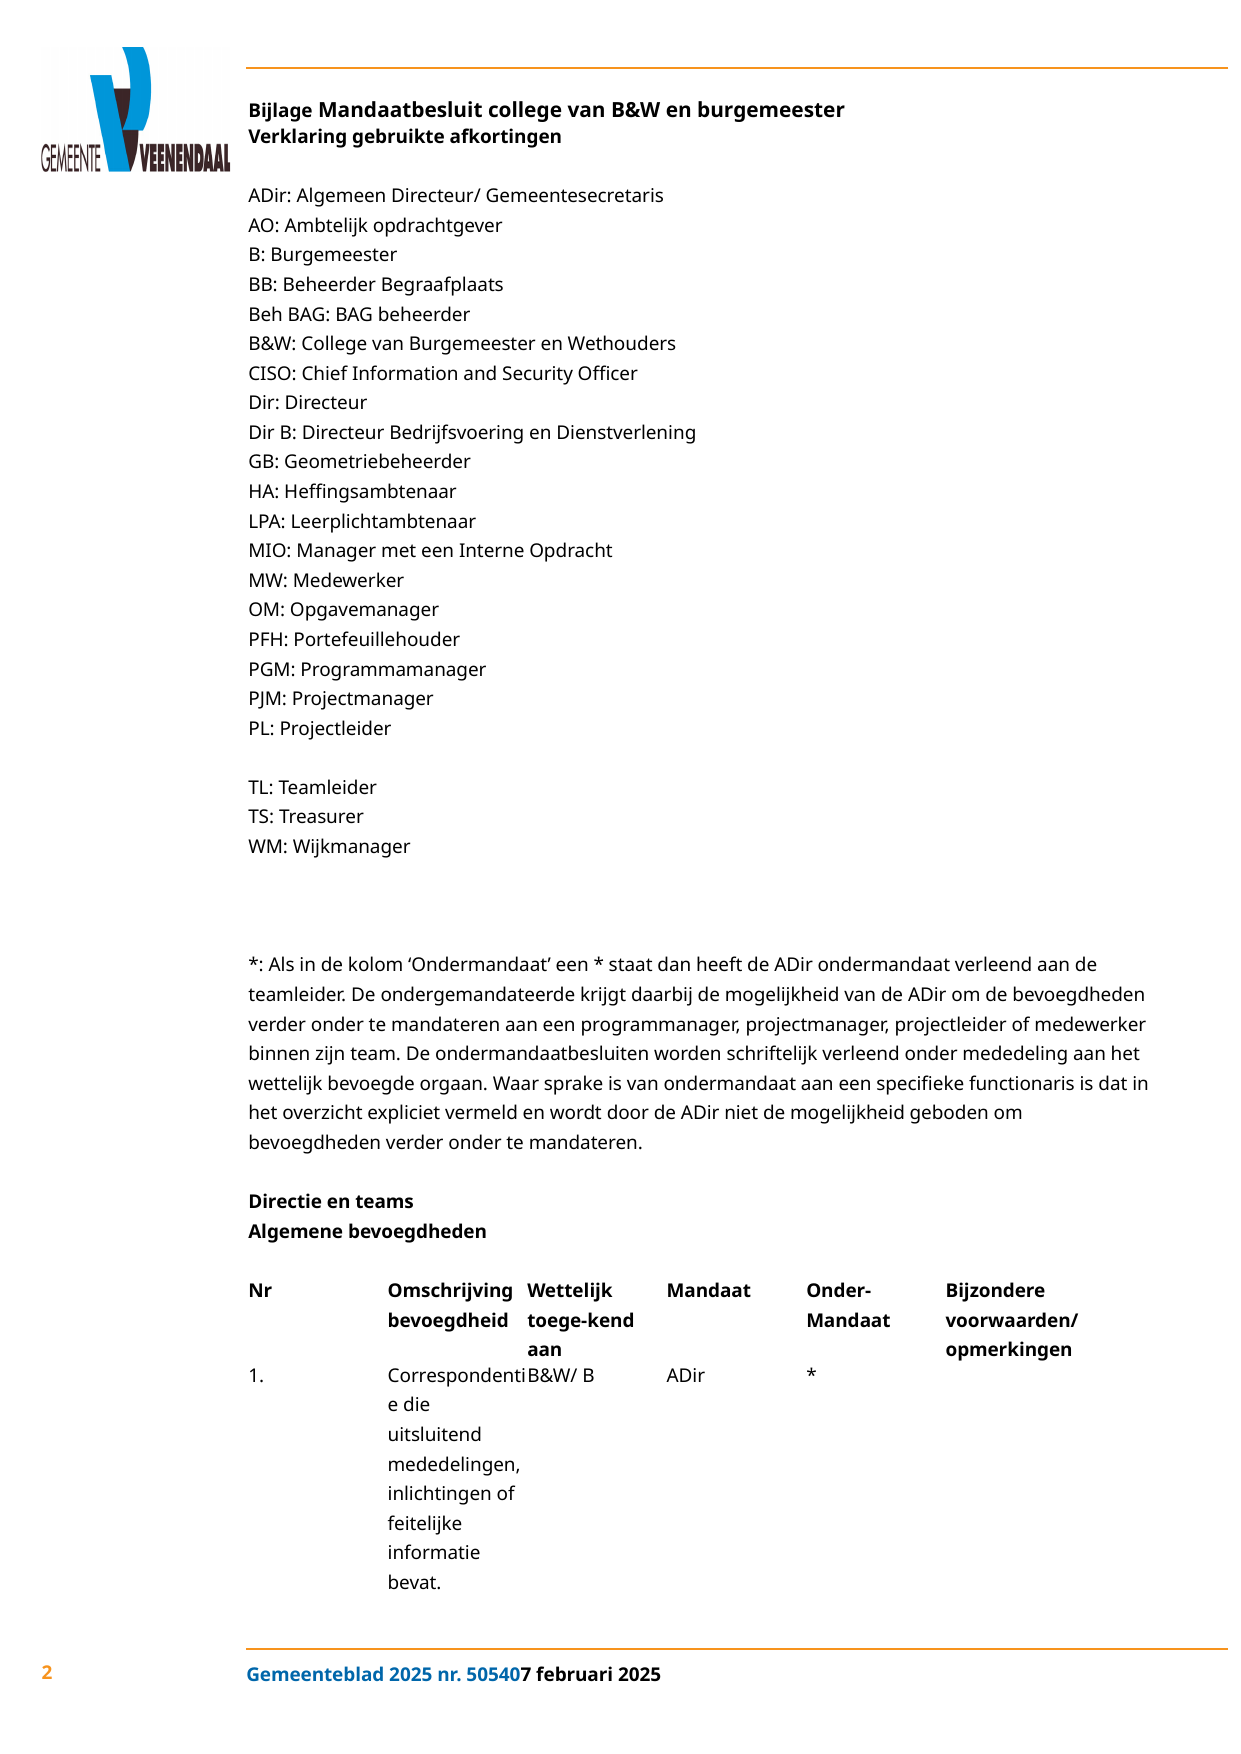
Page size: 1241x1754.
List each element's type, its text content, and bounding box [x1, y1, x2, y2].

table_cell Correspondentie die uitsluitend mededelingen, inlichtingen of feitelijke informatie bevat. [388, 1362, 527, 1595]
table_header Nr [248, 1277, 387, 1362]
text ADir: Algemeen Directeur/ Gemeentesecretaris [248, 182, 1152, 208]
text OM: Opgavemanager [248, 597, 1152, 622]
text Dir B: Directeur Bedrijfsvoering en Dienstverlening [248, 419, 1152, 445]
text PGM: Programmamanager [248, 656, 1152, 682]
text WM: Wijkmanager [248, 833, 1152, 859]
text PFH: Portefeuillehouder [248, 626, 1152, 652]
text BB: Beheerder Begraafplaats [248, 271, 1152, 297]
picture [41, 47, 130, 172]
table_cell * [806, 1362, 945, 1595]
text Bijlage Mandaatbesluit college van B&W en burgemeester [248, 95, 1152, 123]
text Beh BAG: BAG beheerder [248, 301, 1152, 327]
text GB: Geometriebeheerder [248, 449, 1152, 474]
text TL: Teamleider [248, 774, 1152, 800]
table_cell ADir [666, 1362, 806, 1595]
table_cell B&W/ B [527, 1362, 666, 1595]
picture [123, 47, 231, 172]
text MIO: Manager met een Interne Opdracht [248, 537, 1152, 563]
text Verklaring gebruikte afkortingen [248, 123, 1152, 149]
text Algemene bevoegdheden [248, 1218, 1152, 1244]
text PL: Projectleider [248, 715, 1152, 741]
table_header Mandaat [666, 1277, 806, 1362]
text Dir: Directeur [248, 389, 1152, 415]
table_cell [945, 1362, 1152, 1595]
table_cell [248, 1362, 387, 1595]
text *: Als in de kolom ‘Ondermandaat’ een * staat dan heeft de ADir ondermandaat verleend aan de teamleider. De ondergemandateerde krijgt daarbij de mogelijkheid van de ADir om de bevoegdheden verder onder te mandateren aan een programmanager, projectmanager, projectleider of medewerker binnen zijn team. De ondermandaatbesluiten worden schriftelijk verleend onder mededeling aan het wettelijk bevoegde orgaan. Waar sprake is van ondermandaat aan een specifieke functionaris is dat in het overzicht expliciet vermeld en wordt door de ADir niet de mogelijkheid geboden om bevoegdheden verder onder te mandateren. [248, 952, 1152, 1155]
text LPA: Leerplichtambtenaar [248, 508, 1152, 534]
text Directie en teams [248, 1188, 1152, 1214]
text MW: Medewerker [248, 567, 1152, 593]
text PJM: Projectmanager [248, 685, 1152, 711]
text TS: Treasurer [248, 804, 1152, 829]
table_header Wettelijk toege-kend aan [527, 1277, 666, 1362]
table_header Bijzondere voorwaarden/ opmerkingen [945, 1277, 1152, 1362]
table_header Onder- Mandaat [806, 1277, 945, 1362]
text AO: Ambtelijk opdrachtgever [248, 212, 1152, 238]
text HA: Heffingsambtenaar [248, 478, 1152, 504]
table_header Omschrijving bevoegdheid [388, 1277, 527, 1362]
text CISO: Chief Information and Security Officer [248, 360, 1152, 386]
text B&W: College van Burgemeester en Wethouders [248, 330, 1152, 356]
text B: Burgemeester [248, 242, 1152, 267]
